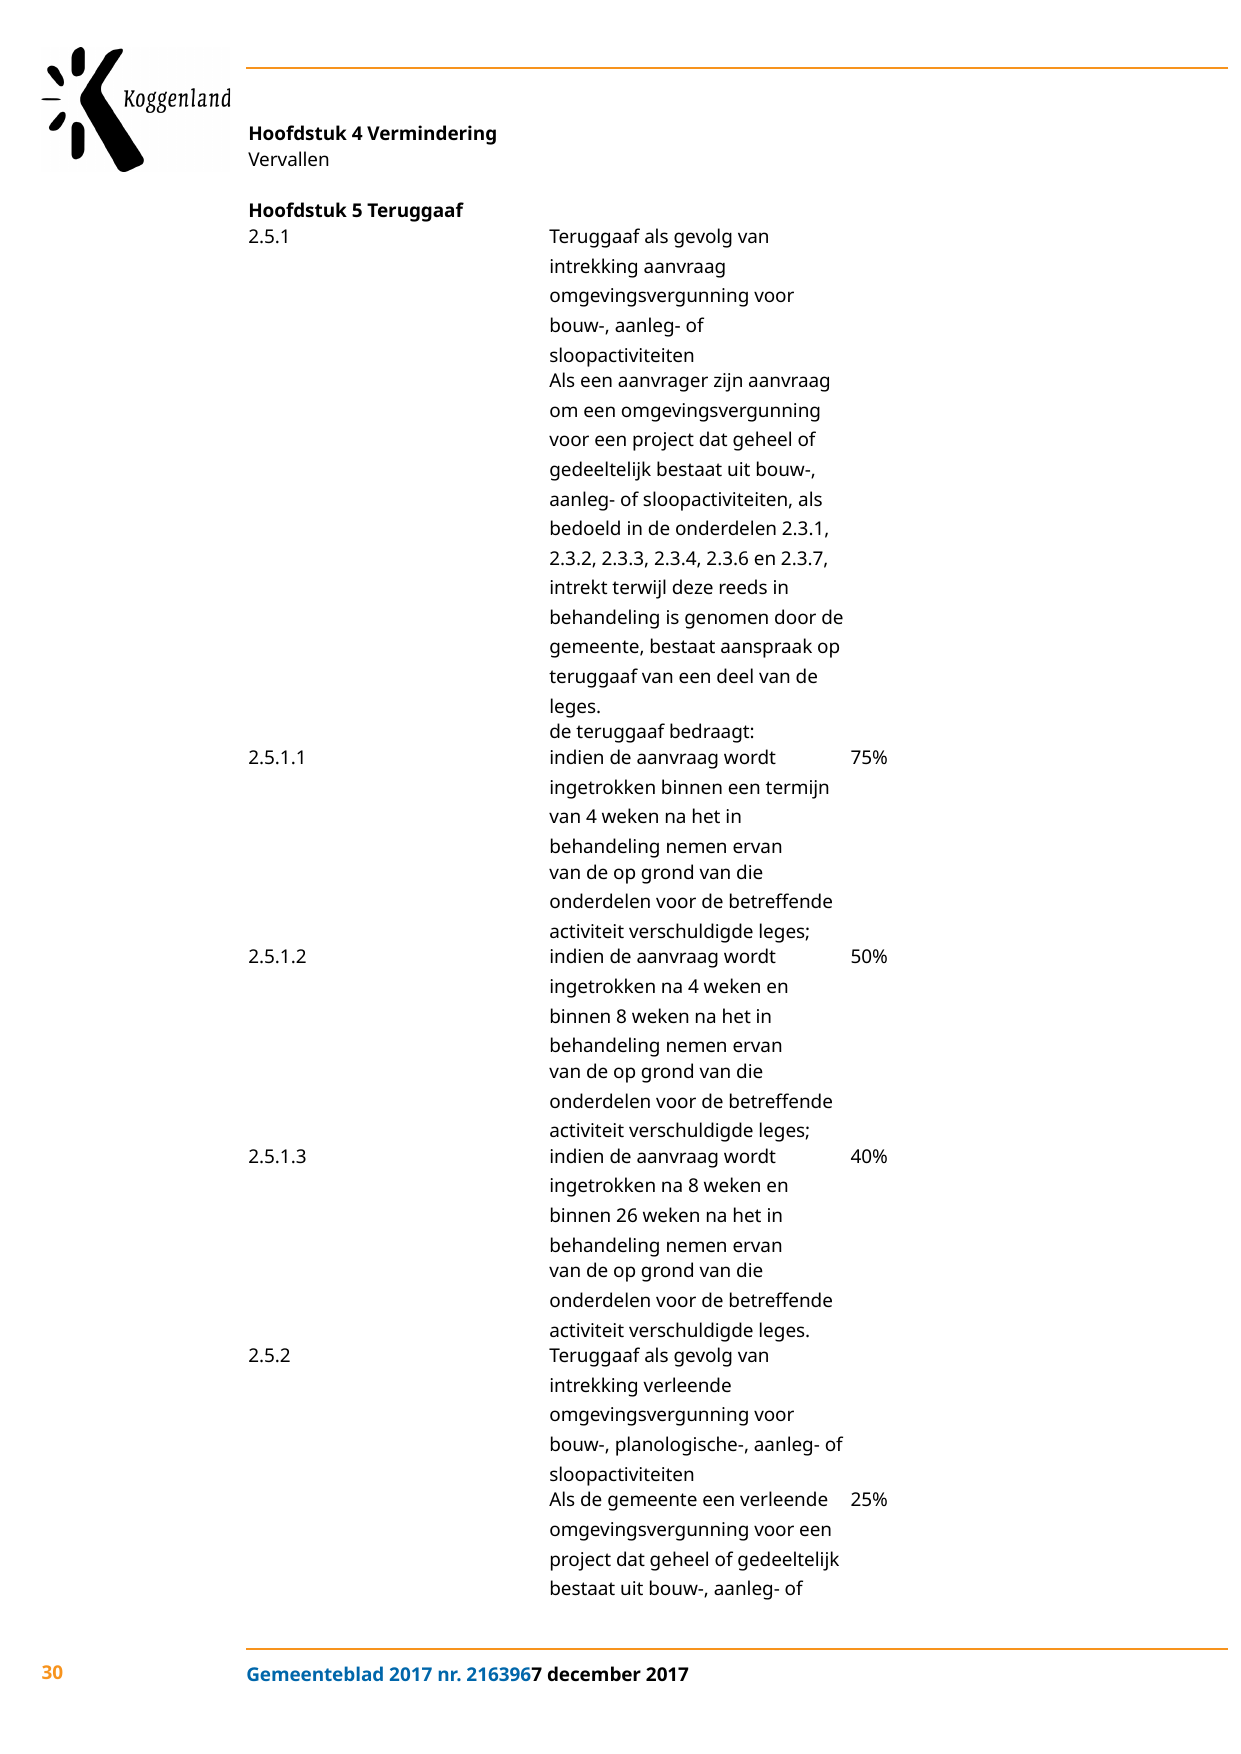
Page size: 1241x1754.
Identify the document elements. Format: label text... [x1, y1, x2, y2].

table_cell van de op grond van die onderdelen voor de betreffende activiteit verschuldigde leges; [549, 859, 850, 944]
table_cell [248, 1058, 549, 1143]
table_cell 2.5.2 [248, 1343, 549, 1487]
table_cell Vervallen [248, 146, 549, 172]
table_cell [850, 95, 1152, 121]
table_cell [549, 146, 850, 172]
table_cell [248, 368, 549, 719]
table_cell indien de aanvraag wordt ingetrokken binnen een termijn van 4 weken na het in behandeling nemen ervan [549, 744, 850, 859]
table_cell [850, 146, 1152, 172]
picture [41, 47, 231, 172]
table_cell [549, 172, 850, 198]
table_cell [248, 1258, 549, 1342]
table_cell 2.5.1.3 [248, 1143, 549, 1258]
table_cell Teruggaaf als gevolg van intrekking aanvraag omgevingsvergunning voor bouw-, aanleg- of sloopactiviteiten [549, 224, 850, 367]
table_cell [850, 1258, 1152, 1342]
table_cell 40% [850, 1143, 1152, 1258]
table_cell [850, 719, 1152, 744]
table_cell 75% [850, 744, 1152, 859]
table_cell Als een aanvrager zijn aanvraag om een omgevingsvergunning voor een project dat geheel of gedeeltelijk bestaat uit bouw-, aanleg- of sloopactiviteiten, als bedoeld in de onderdelen 2.3.1, 2.3.2, 2.3.3, 2.3.4, 2.3.6 en 2.3.7, intrekt terwijl deze reeds in behandeling is genomen door de gemeente, bestaat aanspraak op teruggaaf van een deel van de leges. [549, 368, 850, 719]
table_cell Hoofdstuk 5 Teruggaaf [248, 198, 850, 223]
table_cell 25% [850, 1487, 1152, 1601]
table_cell indien de aanvraag wordt ingetrokken na 4 weken en binnen 8 weken na het in behandeling nemen ervan [549, 944, 850, 1058]
table_cell 2.5.1.1 [248, 744, 549, 859]
table_cell [850, 859, 1152, 944]
table_cell [850, 172, 1152, 198]
table_cell [850, 1343, 1152, 1487]
table_cell [248, 719, 549, 744]
table_cell [248, 1487, 549, 1601]
table_cell [248, 95, 549, 121]
table_cell 2.5.1.2 [248, 944, 549, 1058]
table_cell [248, 859, 549, 944]
table_cell [549, 95, 850, 121]
table_cell 2.5.1 [248, 224, 549, 367]
table_cell Hoofdstuk 4 Vermindering [248, 121, 850, 146]
table_cell de teruggaaf bedraagt: [549, 719, 850, 744]
table_cell [850, 368, 1152, 719]
table_cell [850, 1058, 1152, 1143]
table_cell indien de aanvraag wordt ingetrokken na 8 weken en binnen 26 weken na het in behandeling nemen ervan [549, 1143, 850, 1258]
table_cell Teruggaaf als gevolg van intrekking verleende omgevingsvergunning voor bouw-, planologische-, aanleg- of sloopactiviteiten [549, 1343, 850, 1487]
table_cell van de op grond van die onderdelen voor de betreffende activiteit verschuldigde leges; [549, 1058, 850, 1143]
table_cell 50% [850, 944, 1152, 1058]
table_cell Als de gemeente een verleende omgevingsvergunning voor een project dat geheel of gedeeltelijk bestaat uit bouw-, aanleg- of [549, 1487, 850, 1601]
table_cell [248, 172, 549, 198]
table_cell van de op grond van die onderdelen voor de betreffende activiteit verschuldigde leges. [549, 1258, 850, 1342]
table_cell [850, 224, 1152, 367]
